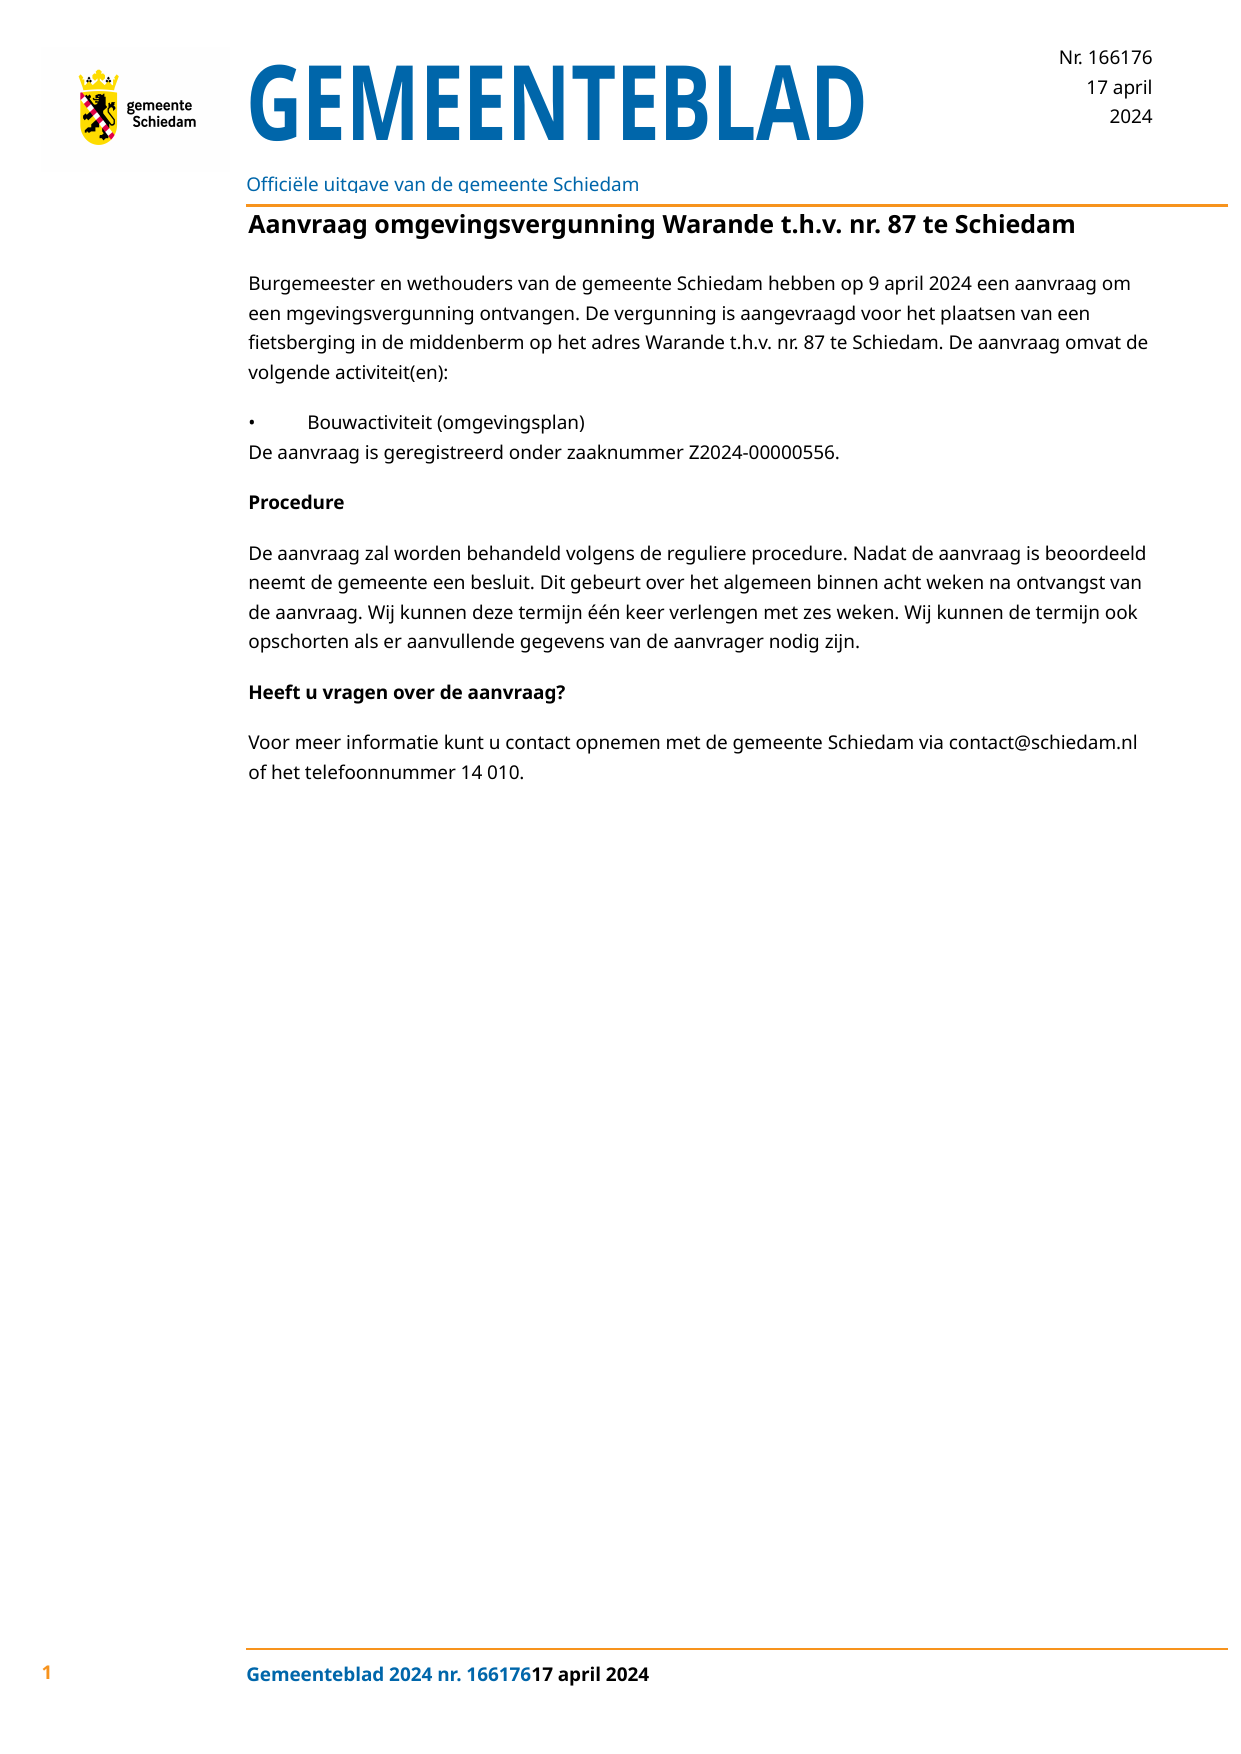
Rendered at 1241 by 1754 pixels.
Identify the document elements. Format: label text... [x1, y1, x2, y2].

text Burgemeester en wethouders van de gemeente Schiedam hebben op 9 april 2024 een aanvraag om een mgevingsvergunning ontvangen. De vergunning is aangevraagd voor het plaatsen van een fietsberging in de middenberm op het adres Warande t.h.v. nr. 87 te Schiedam. De aanvraag omvat de volgende activiteit(en): [248, 270, 1152, 385]
list Bouwactiviteit (omgevingsplan) [248, 409, 1152, 435]
text De aanvraag is geregistreerd onder zaaknummer Z2024-00000556. [248, 439, 1152, 465]
picture [41, 47, 231, 172]
text Heeft u vragen over de aanvraag? [248, 679, 1152, 705]
text Procedure [248, 489, 1152, 515]
text De aanvraag zal worden behandeld volgens de reguliere procedure. Nadat de aanvraag is beoordeeld neemt de gemeente een besluit. Dit gebeurt over het algemeen binnen acht weken na ontvangst van de aanvraag. Wij kunnen deze termijn één keer verlengen met zes weken. Wij kunnen de termijn ook opschorten als er aanvullende gegevens van de aanvrager nodig zijn. [248, 540, 1152, 654]
text Voor meer informatie kunt u contact opnemen met de gemeente Schiedam via contact@schiedam.nl of het telefoonnummer 14 010. [248, 729, 1152, 785]
text Aanvraag omgevingsvergunning Warande t.h.v. nr. 87 te Schiedam [248, 207, 1152, 241]
